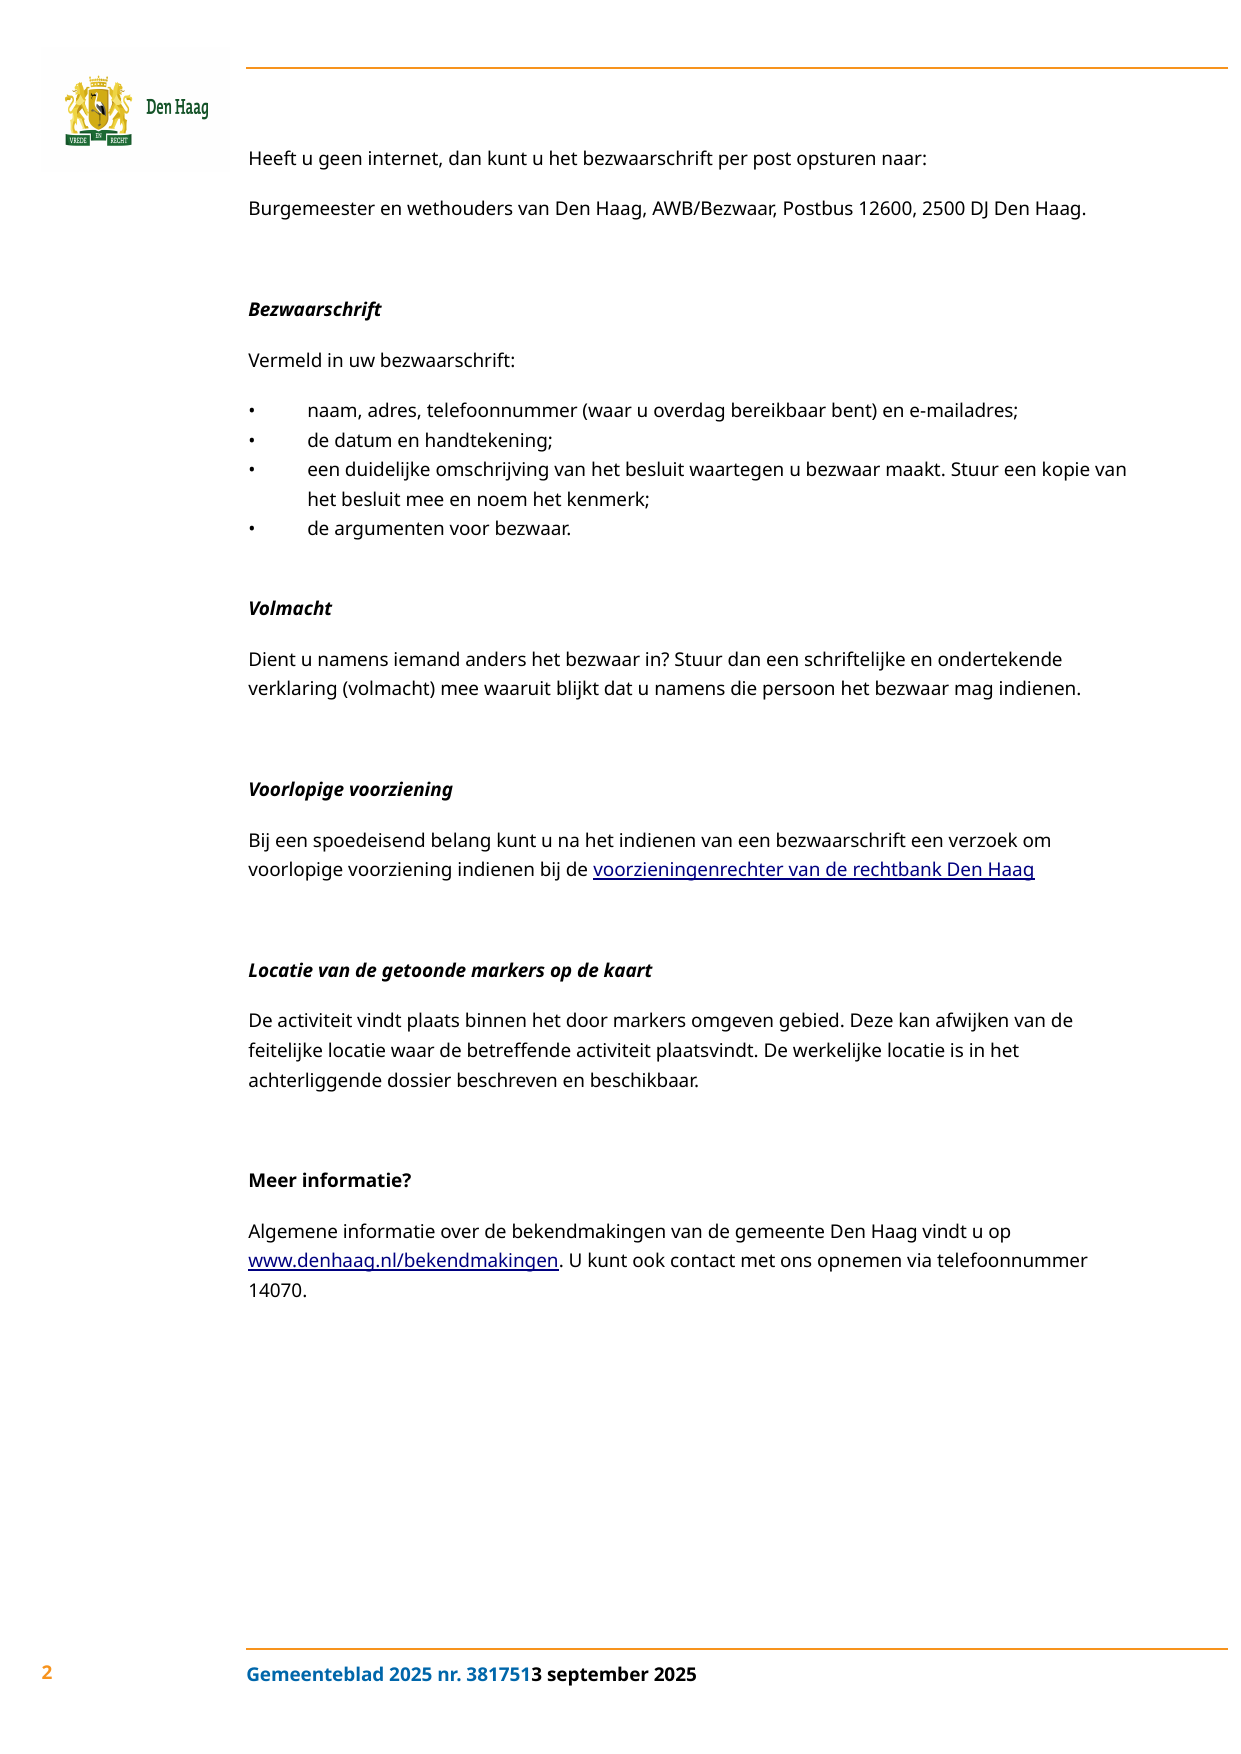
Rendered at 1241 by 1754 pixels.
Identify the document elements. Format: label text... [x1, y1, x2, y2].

text Burgemeester en wethouders van Den Haag, AWB/Bezwaar, Postbus 12600, 2500 DJ Den Haag. [248, 196, 1152, 221]
text De activiteit vindt plaats binnen het door markers omgeven gebied. Deze kan afwijken van de feitelijke locatie waar de betreffende activiteit plaatsvindt. De werkelijke locatie is in het achterliggende dossier beschreven en beschikbaar. [248, 1008, 1152, 1093]
text Vermeld in uw bezwaarschrift: [248, 347, 1152, 373]
text Dient u namens iemand anders het bezwaar in? Stuur dan een schriftelijke en ondertekende verklaring (volmacht) mee waaruit blijkt dat u namens die persoon het bezwaar mag indienen. [248, 646, 1152, 701]
list naam, adres, telefoonnummer (waar u overdag bereikbaar bent) en e-mailadres; [248, 397, 1152, 423]
text Algemene informatie over de bekendmakingen van de gemeente Den Haag vindt u op www.denhaag.nl/bekendmakingen. U kunt ook contact met ons opnemen via telefoonnummer 14070. [248, 1218, 1152, 1303]
text Meer informatie? [248, 1168, 1152, 1193]
list de argumenten voor bezwaar. [248, 516, 1152, 541]
text Bij een spoedeisend belang kunt u na het indienen van een bezwaarschrift een verzoek om voorlopige voorziening indienen bij de voorzieningenrechter van de rechtbank Den Haag [248, 827, 1152, 882]
text Bezwaarschrift [248, 296, 1152, 322]
text Heeft u geen internet, dan kunt u het bezwaarschrift per post opsturen naar: [248, 145, 1152, 171]
list een duidelijke omschrijving van het besluit waartegen u bezwaar maakt. Stuur een kopie van het besluit mee en noem het kenmerk; [248, 456, 1152, 512]
text Locatie van de getoonde markers op de kaart [248, 957, 1152, 983]
text Voorlopige voorziening [248, 776, 1152, 802]
list de datum en handtekening; [248, 427, 1152, 453]
picture [41, 47, 231, 172]
text Volmacht [248, 596, 1152, 621]
